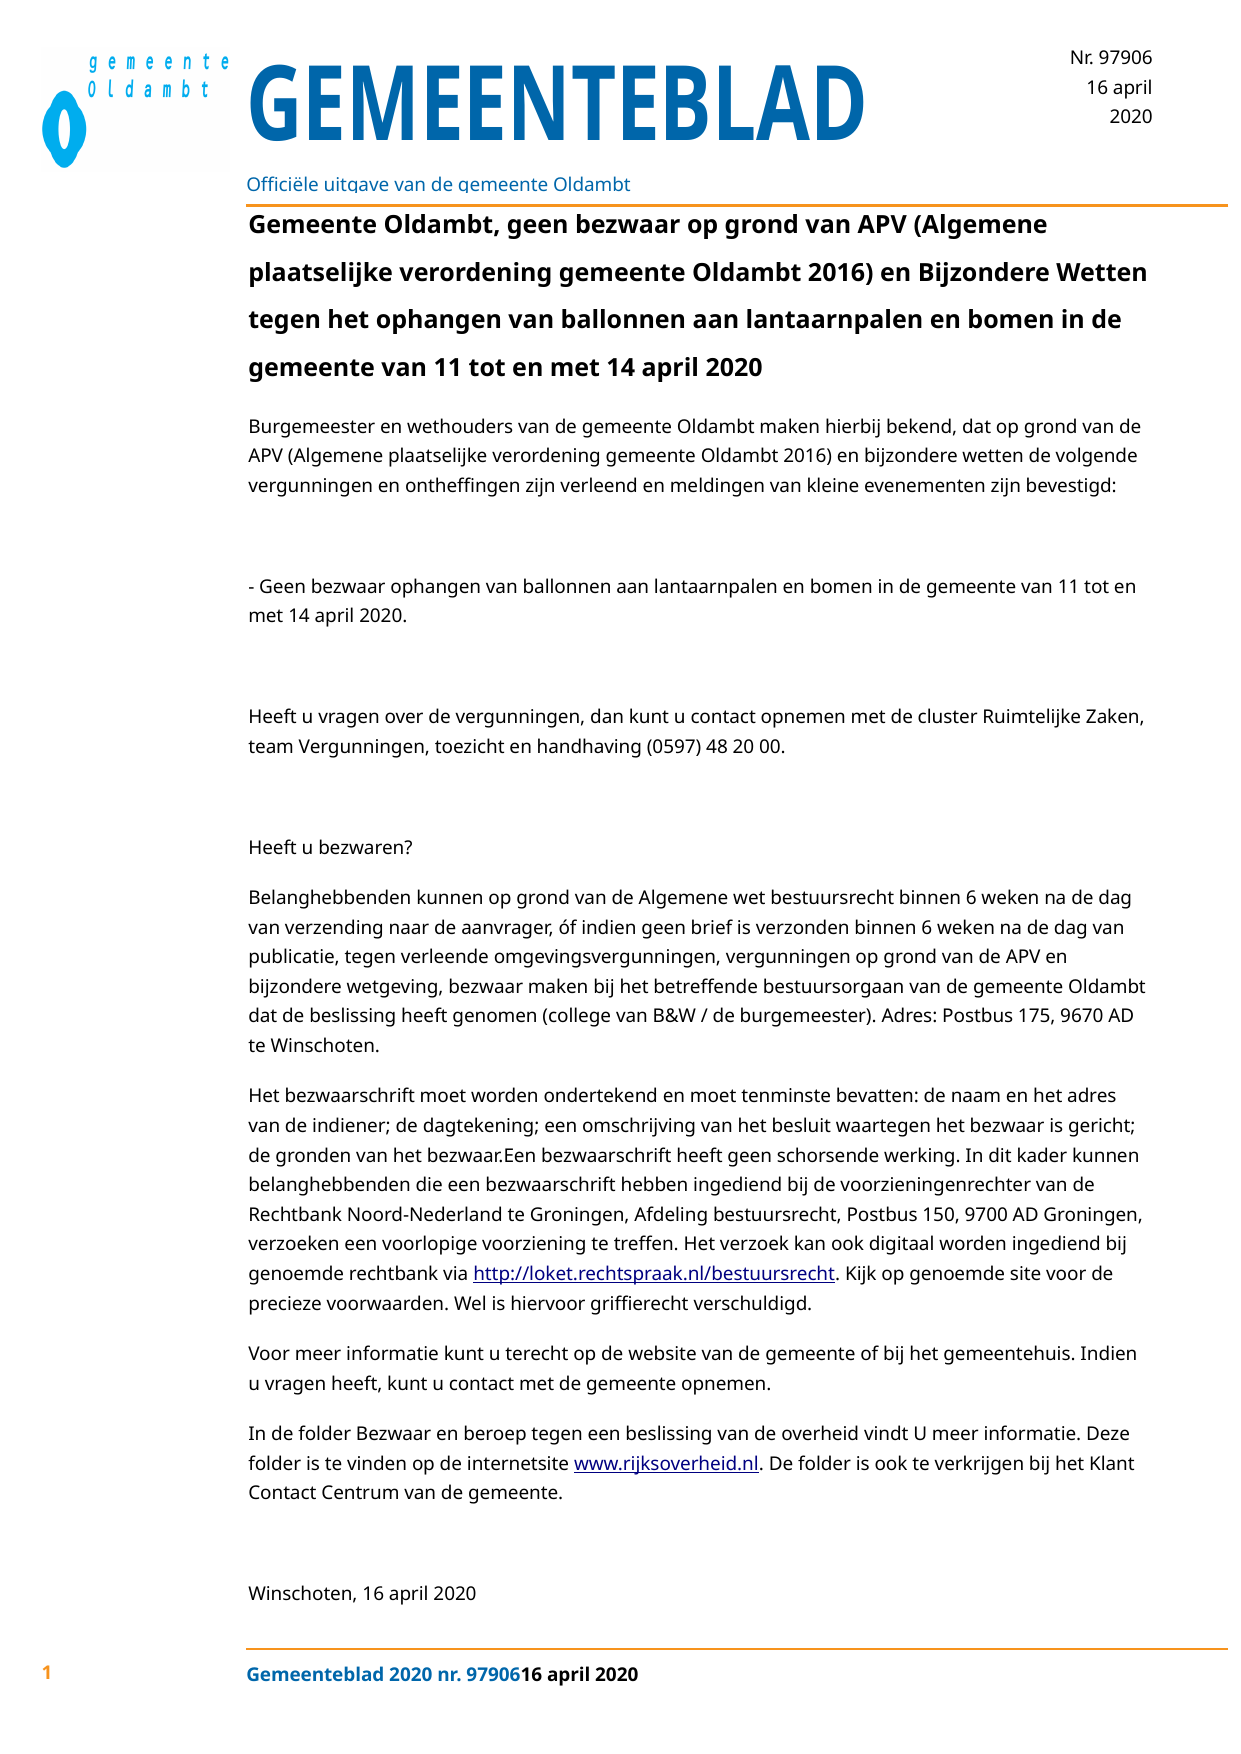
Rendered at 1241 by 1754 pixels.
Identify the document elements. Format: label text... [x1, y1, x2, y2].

text Voor meer informatie kunt u terecht op de website van de gemeente of bij het gemeentehuis. Indien u vragen heeft, kunt u contact met de gemeente opnemen. [248, 1340, 1152, 1396]
picture [41, 47, 231, 172]
text Gemeente Oldambt, geen bezwaar op grond van APV (Algemene plaatselijke verordening gemeente Oldambt 2016) en Bijzondere Wetten tegen het ophangen van ballonnen aan lantaarnpalen en bomen in de gemeente van 11 tot en met 14 april 2020 [248, 207, 1152, 384]
text In de folder Bezwaar en beroep tegen een beslissing van de overheid vindt U meer informatie. Deze folder is te vinden op de internetsite www.rijksoverheid.nl. De folder is ook te verkrijgen bij het Klant Contact Centrum van de gemeente. [248, 1420, 1152, 1505]
text Burgemeester en wethouders van de gemeente Oldambt maken hierbij bekend, dat op grond van de APV (Algemene plaatselijke verordening gemeente Oldambt 2016) en bijzondere wetten de volgende vergunningen en ontheffingen zijn verleend en meldingen van kleine evenementen zijn bevestigd: [248, 413, 1152, 498]
text Heeft u vragen over de vergunningen, dan kunt u contact opnemen met de cluster Ruimtelijke Zaken, team Vergunningen, toezicht en handhaving (0597) 48 20 00. [248, 703, 1152, 759]
text Heeft u bezwaren? [248, 834, 1152, 860]
text Belanghebbenden kunnen op grond van de Algemene wet bestuursrecht binnen 6 weken na de dag van verzending naar de aanvrager, óf indien geen brief is verzonden binnen 6 weken na de dag van publicatie, tegen verleende omgevingsvergunningen, vergunningen op grond van de APV en bijzondere wetgeving, bezwaar maken bij het betreffende bestuursorgaan van de gemeente Oldambt dat de beslissing heeft genomen (college van B&W / de burgemeester). Adres: Postbus 175, 9670 AD te Winschoten. [248, 884, 1152, 1058]
text - Geen bezwaar ophangen van ballonnen aan lantaarnpalen en bomen in de gemeente van 11 tot en met 14 april 2020. [248, 573, 1152, 628]
text Het bezwaarschrift moet worden ondertekend en moet tenminste bevatten: de naam en het adres van de indiener; de dagtekening; een omschrijving van het besluit waartegen het bezwaar is gericht; de gronden van het bezwaar.Een bezwaarschrift heeft geen schorsende werking. In dit kader kunnen belanghebbenden die een bezwaarschrift hebben ingediend bij de voorzieningenrechter van de Rechtbank Noord-Nederland te Groningen, Afdeling bestuursrecht, Postbus 150, 9700 AD Groningen, verzoeken een voorlopige voorziening te treffen. Het verzoek kan ook digitaal worden ingediend bij genoemde rechtbank via http://loket.rechtspraak.nl/bestuursrecht. Kijk op genoemde site voor de precieze voorwaarden. Wel is hiervoor griffierecht verschuldigd. [248, 1083, 1152, 1316]
text Winschoten, 16 april 2020 [248, 1580, 1152, 1606]
